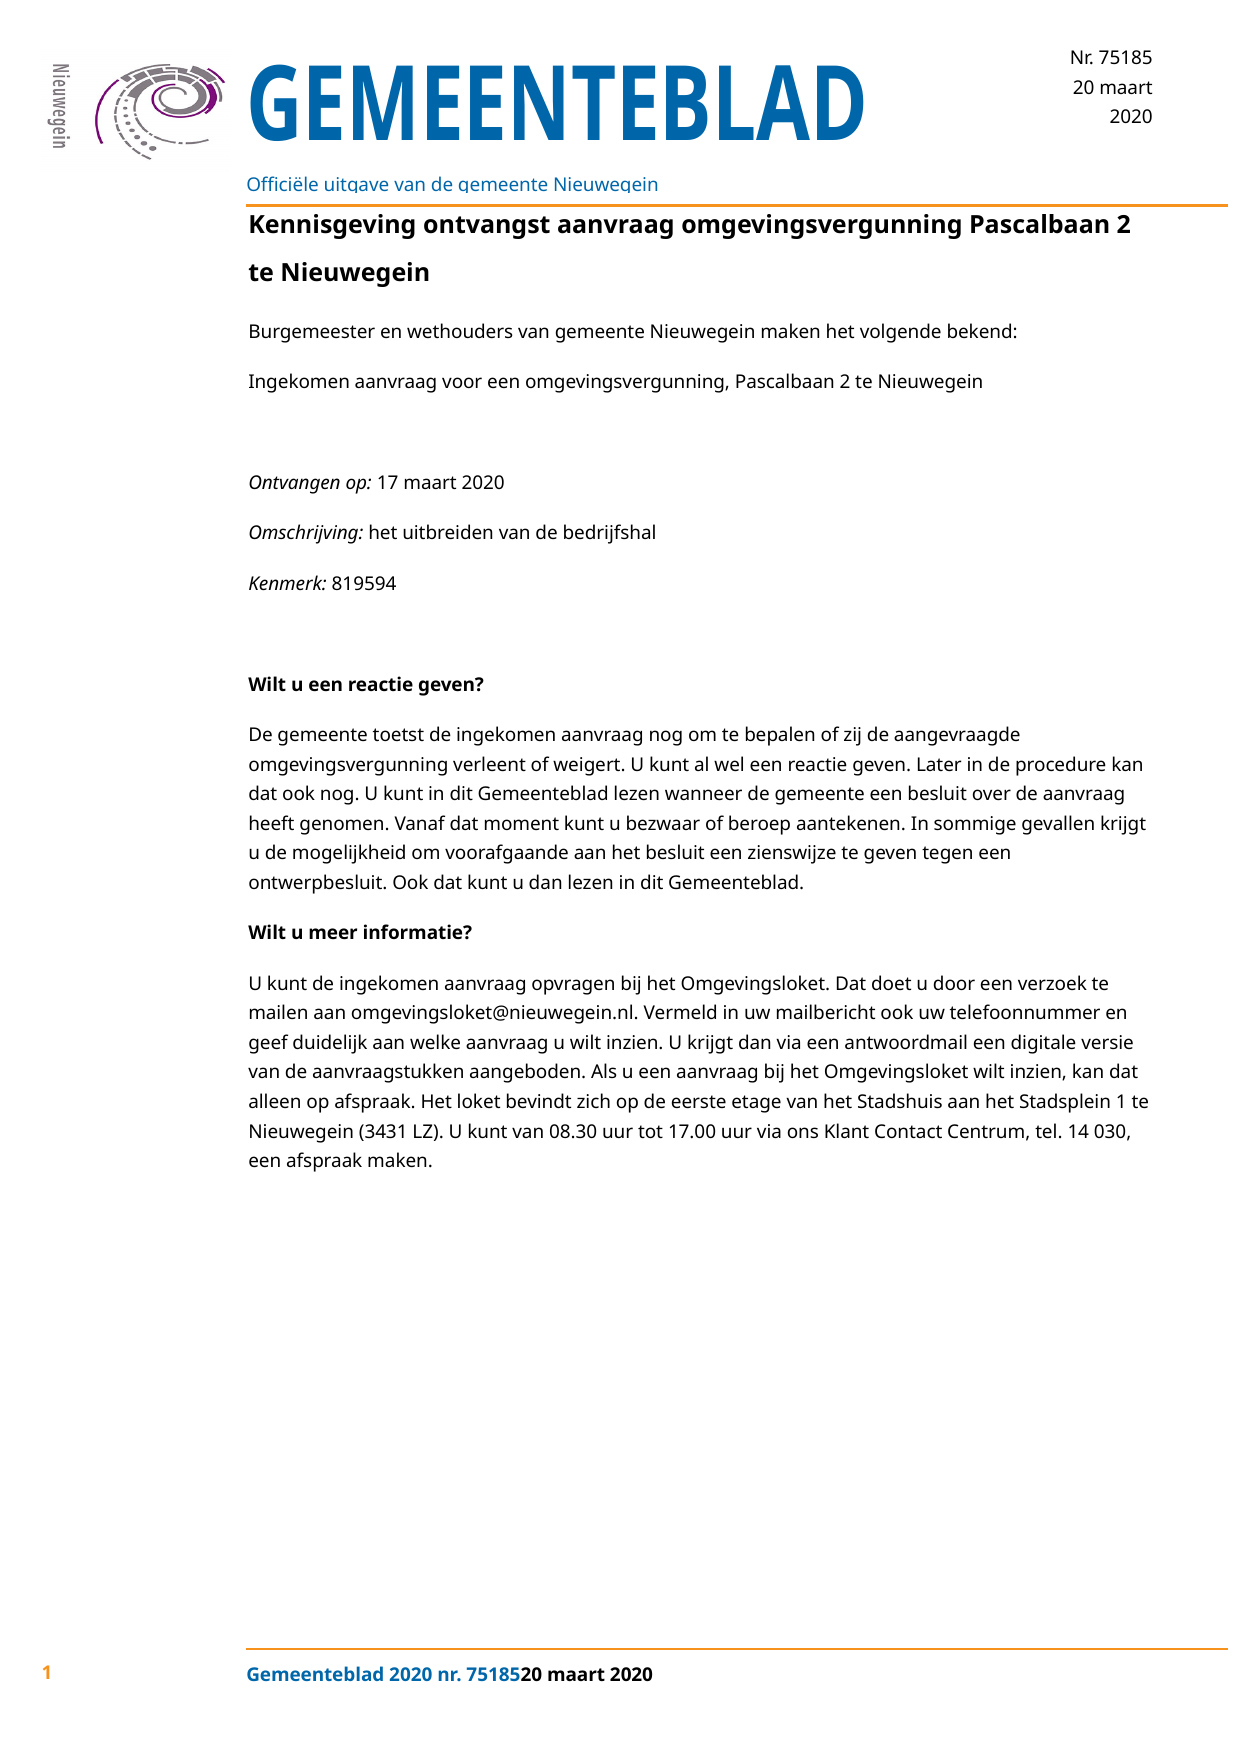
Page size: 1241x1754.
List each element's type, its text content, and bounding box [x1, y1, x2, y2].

text De gemeente toetst de ingekomen aanvraag nog om te bepalen of zij de aangevraagde omgevingsvergunning verleent of weigert. U kunt al wel een reactie geven. Later in de procedure kan dat ook nog. U kunt in dit Gemeenteblad lezen wanneer de gemeente een besluit over de aanvraag heeft genomen. Vanaf dat moment kunt u bezwaar of beroep aantekenen. In sommige gevallen krijgt u de mogelijkheid om voorafgaande aan het besluit een zienswijze te geven tegen een ontwerpbesluit. Ook dat kunt u dan lezen in dit Gemeenteblad. [248, 721, 1152, 895]
text Ingekomen aanvraag voor een omgevingsvergunning, Pascalbaan 2 te Nieuwegein [248, 368, 1152, 394]
text Ontvangen op: 17 maart 2020 [248, 469, 1152, 495]
text Wilt u meer informatie? [248, 919, 1152, 945]
text Burgemeester en wethouders van gemeente Nieuwegein maken het volgende bekend: [248, 318, 1152, 344]
text Kennisgeving ontvangst aanvraag omgevingsvergunning Pascalbaan 2 te Nieuwegein [248, 207, 1152, 288]
text Wilt u een reactie geven? [248, 671, 1152, 697]
text U kunt de ingekomen aanvraag opvragen bij het Omgevingsloket. Dat doet u door een verzoek te mailen aan omgevingsloket@nieuwegein.nl. Vermeld in uw mailbericht ook uw telefoonnummer en geef duidelijk aan welke aanvraag u wilt inzien. U krijgt dan via een antwoordmail een digitale versie van de aanvraagstukken aangeboden. Als u een aanvraag bij het Omgevingsloket wilt inzien, kan dat alleen op afspraak. Het loket bevindt zich op de eerste etage van het Stadshuis aan het Stadsplein 1 te Nieuwegein (3431 LZ). U kunt van 08.30 uur tot 17.00 uur via ons Klant Contact Centrum, tel. 14 030, een afspraak maken. [248, 970, 1152, 1173]
text Kenmerk: 819594 [248, 570, 1152, 596]
picture [41, 47, 231, 172]
text Omschrijving: het uitbreiden van de bedrijfshal [248, 519, 1152, 545]
